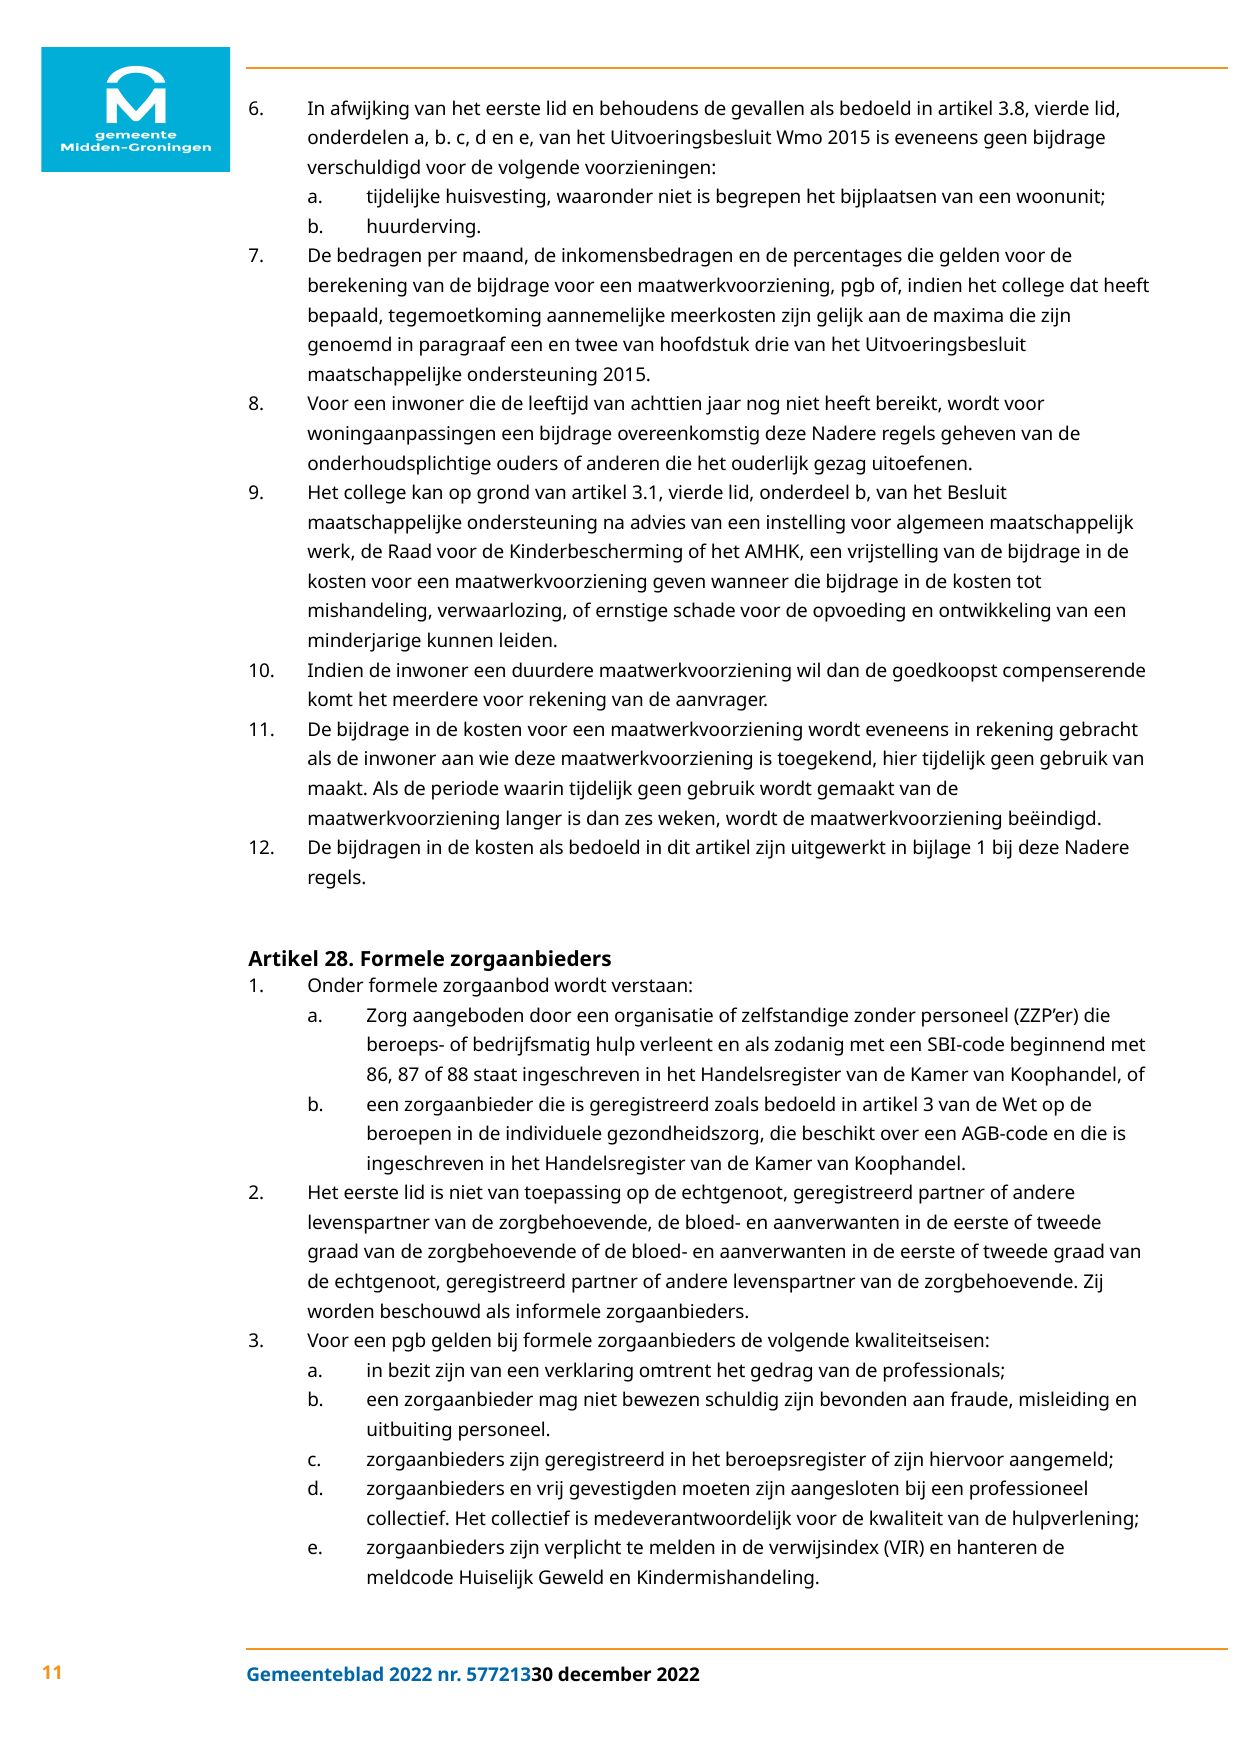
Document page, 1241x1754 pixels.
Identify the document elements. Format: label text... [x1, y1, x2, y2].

list Zorg aangeboden door een organisatie of zelfstandige zonder personeel (ZZP’er) die beroeps- of bedrijfsmatig hulp verleent en als zodanig met een SBI-code beginnend met 86, 87 of 88 staat ingeschreven in het Handelsregister van de Kamer van Koophandel, of [307, 1002, 1152, 1087]
picture [184, 146, 190, 153]
list zorgaanbieders en vrij gevestigden moeten zijn aangesloten bij een professioneel collectief. Het collectief is medeverantwoordelijk voor de kwaliteit van de hulpverlening; [307, 1475, 1152, 1531]
list Het college kan op grond van artikel 3.1, vierde lid, onderdeel b, van het Besluit maatschappelijke ondersteuning na advies van een instelling voor algemeen maatschappelijk werk, de Raad voor de Kinderbescherming of het AMHK, een vrijstelling van de bijdrage in de kosten voor een maatwerkvoorziening geven wanneer die bijdrage in de kosten tot mishandeling, verwaarlozing, of ernstige schade voor de opvoeding en ontwikkeling van een minderjarige kunnen leiden. [248, 479, 1152, 653]
list een zorgaanbieder mag niet bewezen schuldig zijn bevonden aan fraude, misleiding en uitbuiting personeel. [307, 1387, 1152, 1442]
list zorgaanbieders zijn geregistreerd in het beroepsregister of zijn hiervoor aangemeld; [307, 1446, 1152, 1471]
list een zorgaanbieder die is geregistreerd zoals bedoeld in artikel 3 van de Wet op de beroepen in de individuele gezondheidszorg, die beschikt over een AGB-code en die is ingeschreven in het Handelsregister van de Kamer van Koophandel. [307, 1091, 1152, 1176]
text Artikel 28. Formele zorgaanbieders [248, 944, 1152, 972]
list tijdelijke huisvesting, waaronder niet is begrepen het bijplaatsen van een woonunit; [307, 183, 1152, 209]
picture [107, 89, 165, 122]
list In afwijking van het eerste lid en behoudens de gevallen als bedoeld in artikel 3.8, vierde lid, onderdelen a, b. c, d en e, van het Uitvoeringsbesluit Wmo 2015 is eveneens geen bijdrage verschuldigd voor de volgende voorzieningen: [248, 95, 1152, 180]
list De bedragen per maand, de inkomensbedragen en de percentages die gelden voor de berekening van de bijdrage voor een maatwerkvoorziening, pgb of, indien het college dat heeft bepaald, tegemoetkoming aannemelijke meerkosten zijn gelijk aan de maxima die zijn genoemd in paragraaf een en twee van hoofdstuk drie van het Uitvoeringsbesluit maatschappelijke ondersteuning 2015. [248, 243, 1152, 387]
list in bezit zijn van een verklaring omtrent het gedrag van de professionals; [307, 1357, 1152, 1383]
list De bijdragen in de kosten als bedoeld in dit artikel zijn uitgewerkt in bijlage 1 bij deze Nadere regels. [248, 834, 1152, 890]
picture [108, 66, 164, 82]
list Indien de inwoner een duurdere maatwerkvoorziening wil dan de goedkoopst compenserende komt het meerdere voor rekening van de aanvrager. [248, 657, 1152, 712]
list Voor een pgb gelden bij formele zorgaanbieders de volgende kwaliteitseisen: [248, 1327, 1152, 1353]
list zorgaanbieders zijn verplicht te melden in de verwijsindex (VIR) en hanteren de meldcode Huiselijk Geweld en Kindermishandeling. [307, 1534, 1152, 1590]
list De bijdrage in de kosten voor een maatwerkvoorziening wordt eveneens in rekening gebracht als de inwoner aan wie deze maatwerkvoorziening is toegekend, hier tijdelijk geen gebruik van maakt. Als de periode waarin tijdelijk geen gebruik wordt gemaakt van de maatwerkvoorziening langer is dan zes weken, wordt de maatwerkvoorziening beëindigd. [248, 716, 1152, 831]
list huurderving. [307, 213, 1152, 239]
list Onder formele zorgaanbod wordt verstaan: [248, 972, 1152, 998]
list Het eerste lid is niet van toepassing op de echtgenoot, geregistreerd partner of andere levenspartner van de zorgbehoevende, de bloed- en aanverwanten in de eerste of tweede graad van de zorgbehoevende of de bloed- en aanverwanten in de eerste of tweede graad van de echtgenoot, geregistreerd partner of andere levenspartner van de zorgbehoevende. Zij worden beschouwd als informele zorgaanbieders. [248, 1179, 1152, 1323]
list Voor een inwoner die de leeftijd van achttien jaar nog niet heeft bereikt, wordt voor woningaanpassingen een bijdrage overeenkomstig deze Nadere regels geheven van de onderhoudsplichtige ouders of anderen die het ouderlijk gezag uitoefenen. [248, 391, 1152, 476]
